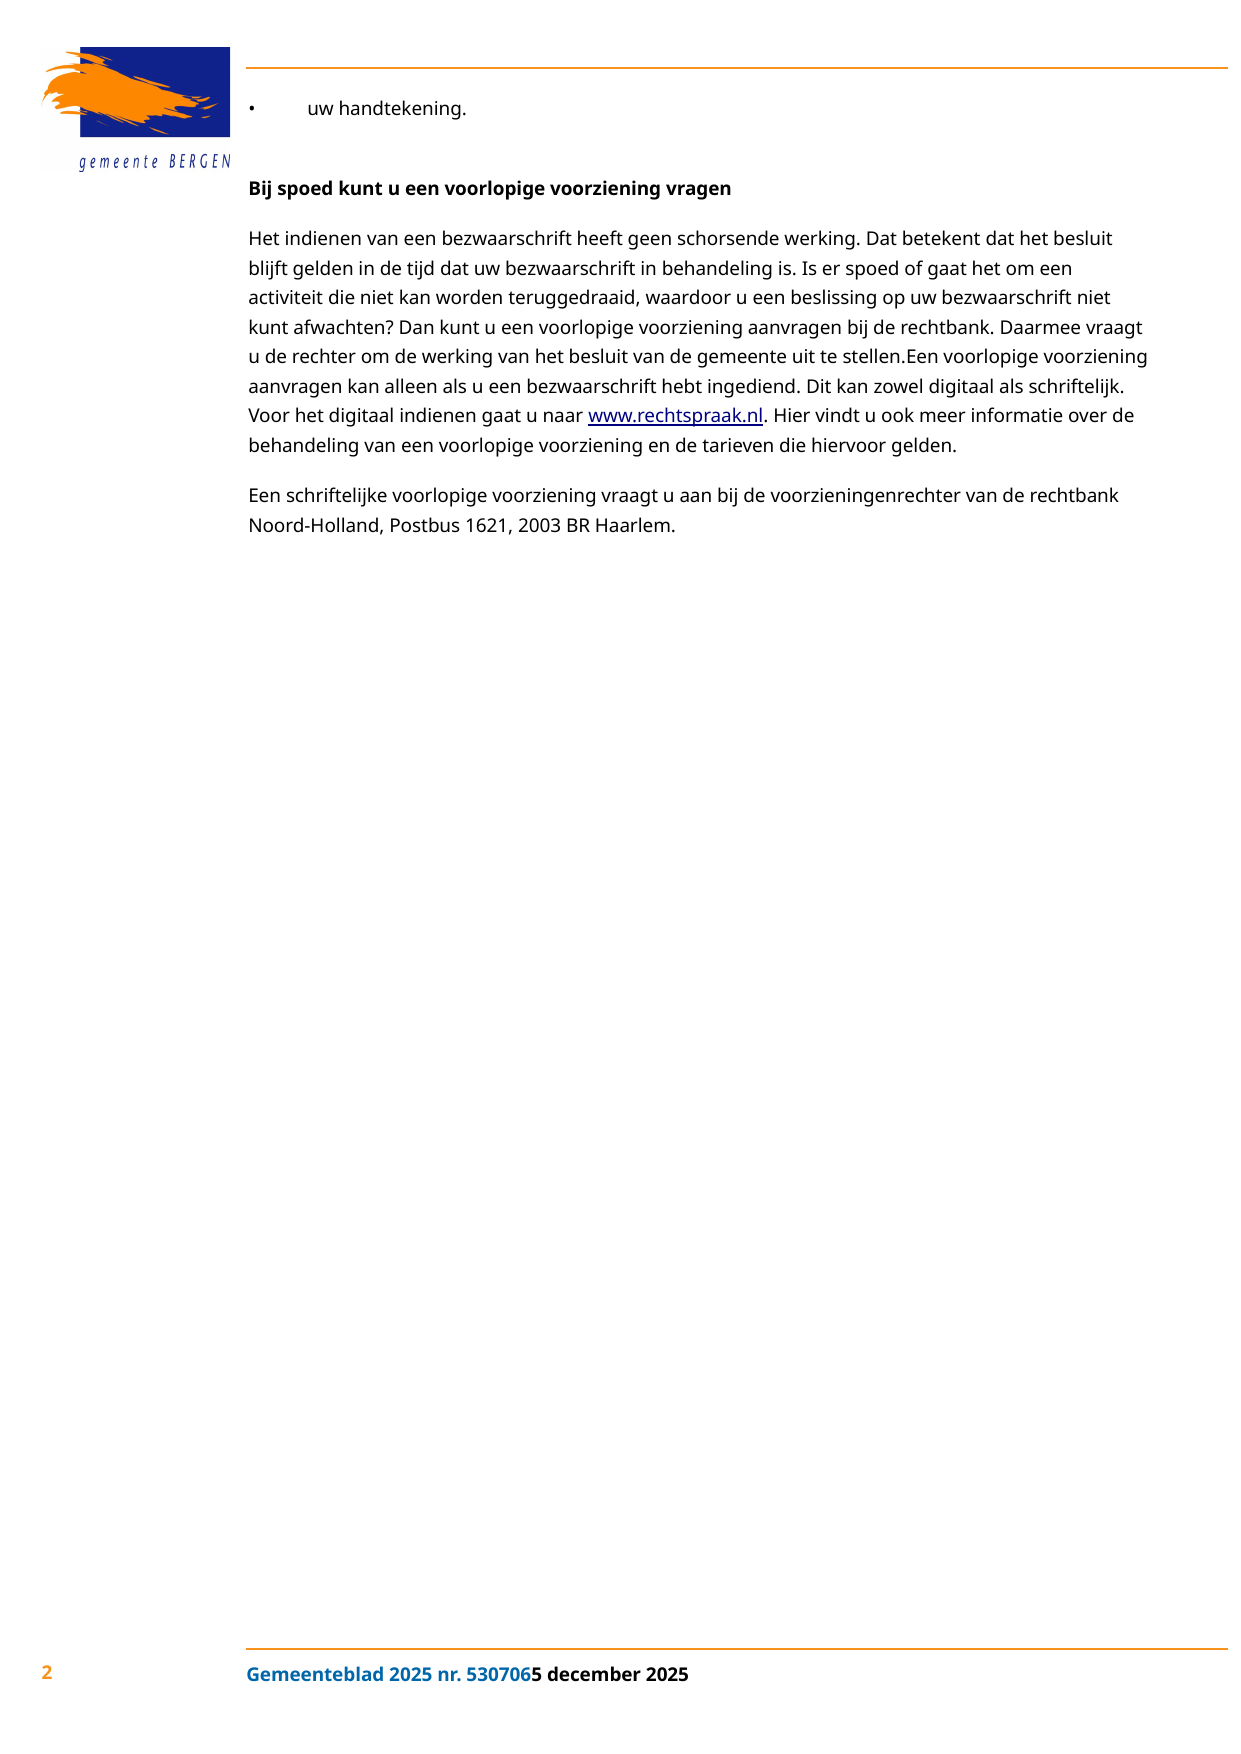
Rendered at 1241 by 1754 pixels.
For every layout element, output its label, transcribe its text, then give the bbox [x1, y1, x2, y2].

text Bij spoed kunt u een voorlopige voorziening vragen [248, 175, 1152, 201]
picture [41, 47, 231, 172]
list uw handtekening. [248, 95, 1152, 121]
text Het indienen van een bezwaarschrift heeft geen schorsende werking. Dat betekent dat het besluit blijft gelden in de tijd dat uw bezwaarschrift in behandeling is. Is er spoed of gaat het om een activiteit die niet kan worden teruggedraaid, waardoor u een beslissing op uw bezwaarschrift niet kunt afwachten? Dan kunt u een voorlopige voorziening aanvragen bij de rechtbank. Daarmee vraagt u de rechter om de werking van het besluit van de gemeente uit te stellen.Een voorlopige voorziening aanvragen kan alleen als u een bezwaarschrift hebt ingediend. Dit kan zowel digitaal als schriftelijk. Voor het digitaal indienen gaat u naar www.rechtspraak.nl. Hier vindt u ook meer informatie over de behandeling van een voorlopige voorziening en de tarieven die hiervoor gelden. [248, 225, 1152, 458]
text Een schriftelijke voorlopige voorziening vraagt u aan bij de voorzieningenrechter van de rechtbank Noord-Holland, Postbus 1621, 2003 BR Haarlem. [248, 483, 1152, 538]
